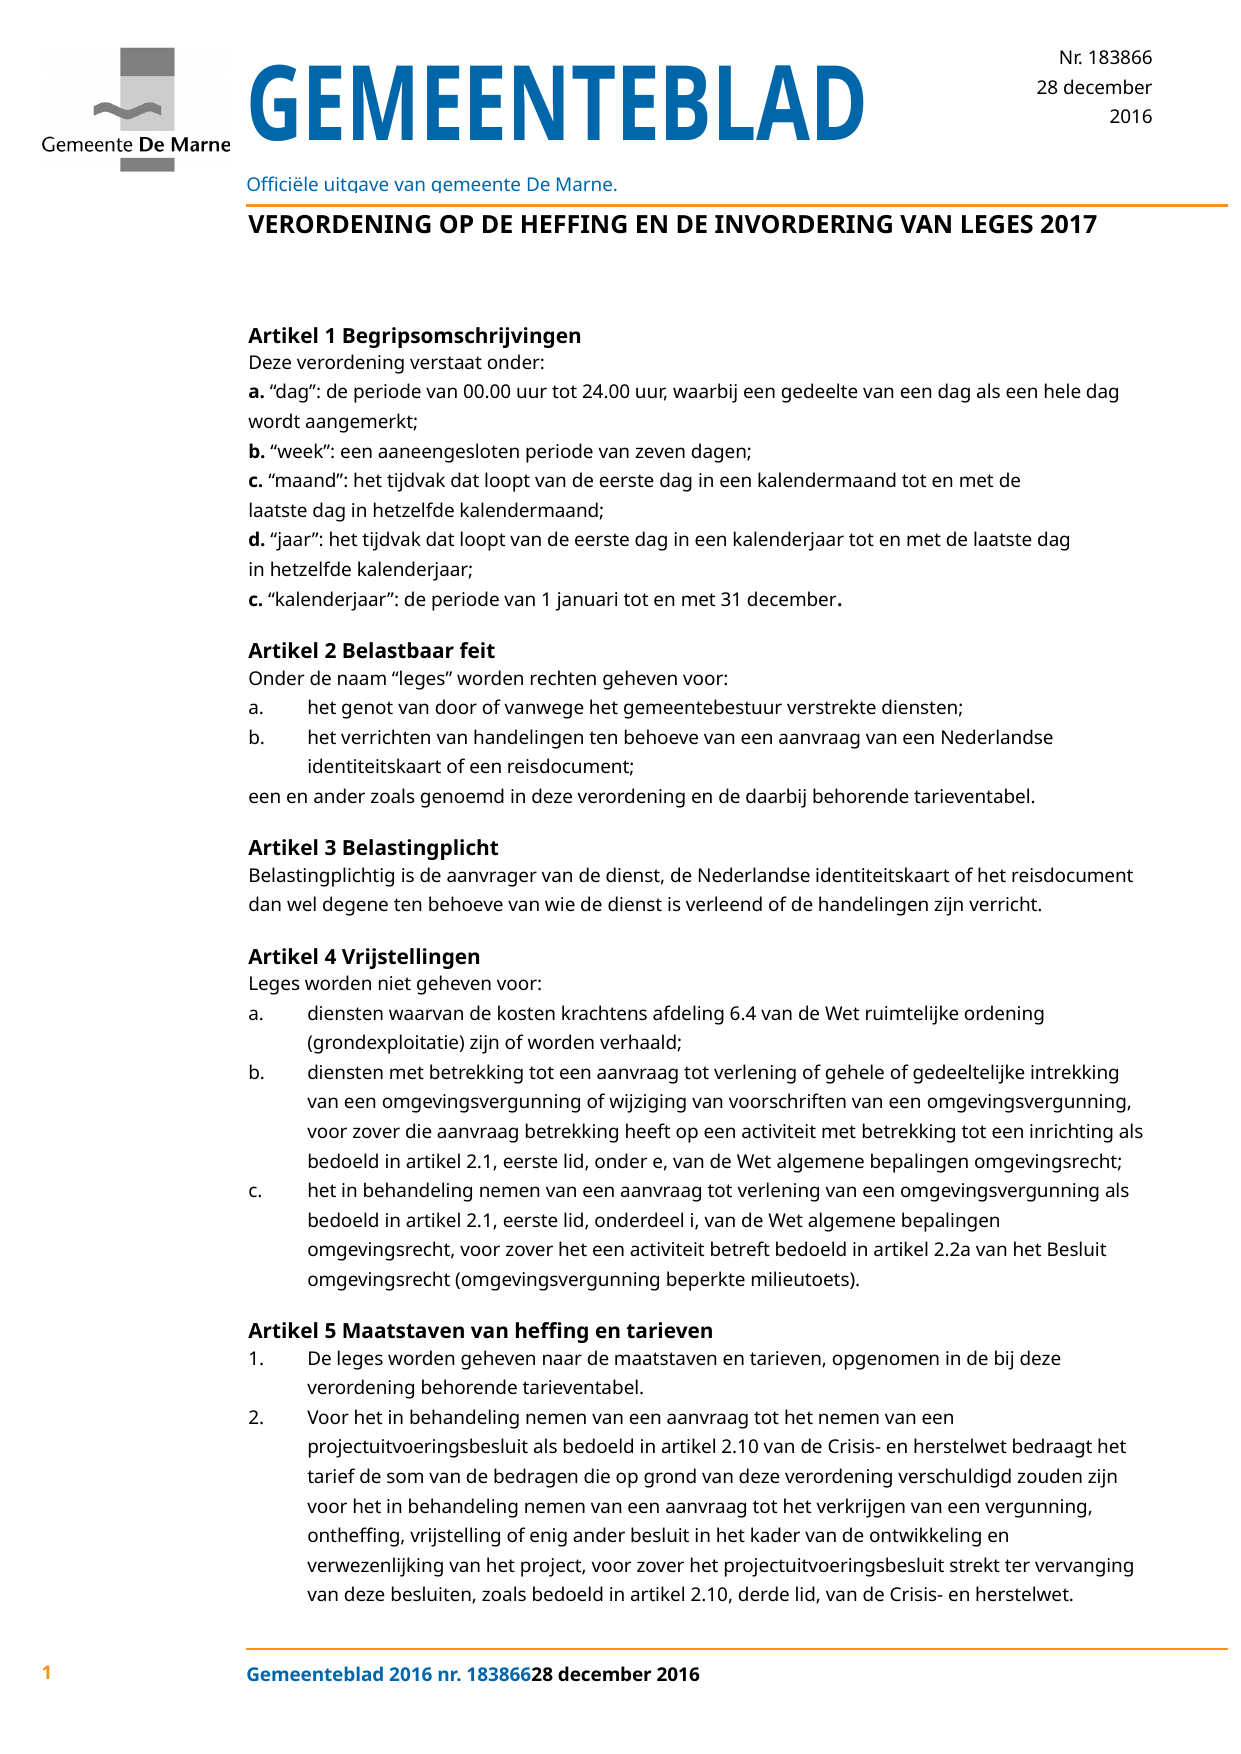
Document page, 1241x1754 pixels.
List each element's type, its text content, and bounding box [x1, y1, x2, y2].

text Leges worden niet geheven voor: [248, 970, 1152, 996]
text b. “week”: een aaneengesloten periode van zeven dagen; [248, 438, 1152, 464]
text Artikel 5 Maatstaven van heffing en tarieven [248, 1317, 1152, 1345]
list De leges worden geheven naar de maatstaven en tarieven, opgenomen in de bij deze verordening behorende tarieventabel. [248, 1345, 1152, 1400]
text laatste dag in hetzelfde kalendermaand; [248, 497, 1152, 523]
text Deze verordening verstaat onder: [248, 349, 1152, 375]
text d. “jaar”: het tijdvak dat loopt van de eerste dag in een kalenderjaar tot en met de laatste dag [248, 527, 1152, 552]
text in hetzelfde kalenderjaar; [248, 556, 1152, 582]
text Belastingplichtig is de aanvrager van de dienst, de Nederlandse identiteitskaart of het reisdocument dan wel degene ten behoeve van wie de dienst is verleend of de handelingen zijn verricht. [248, 862, 1152, 917]
picture [41, 47, 231, 172]
list diensten met betrekking tot een aanvraag tot verlening of gehele of gedeeltelijke intrekking van een omgevingsvergunning of wijziging van voorschriften van een omgevingsvergunning, voor zover die aanvraag betrekking heeft op een activiteit met betrekking tot een inrichting als bedoeld in artikel 2.1, eerste lid, onder e, van de Wet algemene bepalingen omgevingsrecht; [248, 1059, 1152, 1173]
list Voor het in behandeling nemen van een aanvraag tot het nemen van een projectuitvoeringsbesluit als bedoeld in artikel 2.10 van de Crisis- en herstelwet bedraagt het tarief de som van de bedragen die op grond van deze verordening verschuldigd zouden zijn voor het in behandeling nemen van een aanvraag tot het verkrijgen van een vergunning, ontheffing, vrijstelling of enig ander besluit in het kader van de ontwikkeling en verwezenlijking van het project, voor zover het projectuitvoeringsbesluit strekt ter vervanging van deze besluiten, zoals bedoeld in artikel 2.10, derde lid, van de Crisis- en herstelwet. [248, 1404, 1152, 1607]
text een en ander zoals genoemd in deze verordening en de daarbij behorende tarieventabel. [248, 783, 1152, 809]
list het genot van door of vanwege het gemeentebestuur verstrekte diensten; [248, 694, 1152, 720]
text VERORDENING OP DE HEFFING EN DE INVORDERING VAN LEGES 2017 [248, 207, 1152, 241]
text Artikel 2 Belastbaar feit [248, 636, 1152, 665]
text a. “dag”: de periode van 00.00 uur tot 24.00 uur, waarbij een gedeelte van een dag als een hele dag wordt aangemerkt; [248, 379, 1152, 434]
text Onder de naam “leges” worden rechten geheven voor: [248, 665, 1152, 690]
text Artikel 3 Belastingplicht [248, 833, 1152, 862]
text Artikel 1 Begripsomschrijvingen [248, 321, 1152, 349]
list het in behandeling nemen van een aanvraag tot verlening van een omgevingsvergunning als bedoeld in artikel 2.1, eerste lid, onderdeel i, van de Wet algemene bepalingen omgevingsrecht, voor zover het een activiteit betreft bedoeld in artikel 2.2a van het Besluit omgevingsrecht (omgevingsvergunning beperkte milieutoets). [248, 1177, 1152, 1292]
text Artikel 4 Vrijstellingen [248, 942, 1152, 970]
text c. “maand”: het tijdvak dat loopt van de eerste dag in een kalendermaand tot en met de [248, 467, 1152, 493]
text c. “kalenderjaar”: de periode van 1 januari tot en met 31 december. [248, 586, 1152, 612]
list diensten waarvan de kosten krachtens afdeling 6.4 van de Wet ruimtelijke ordening (grondexploitatie) zijn of worden verhaald; [248, 1000, 1152, 1055]
list het verrichten van handelingen ten behoeve van een aanvraag van een Nederlandse identiteitskaart of een reisdocument; [248, 724, 1152, 779]
